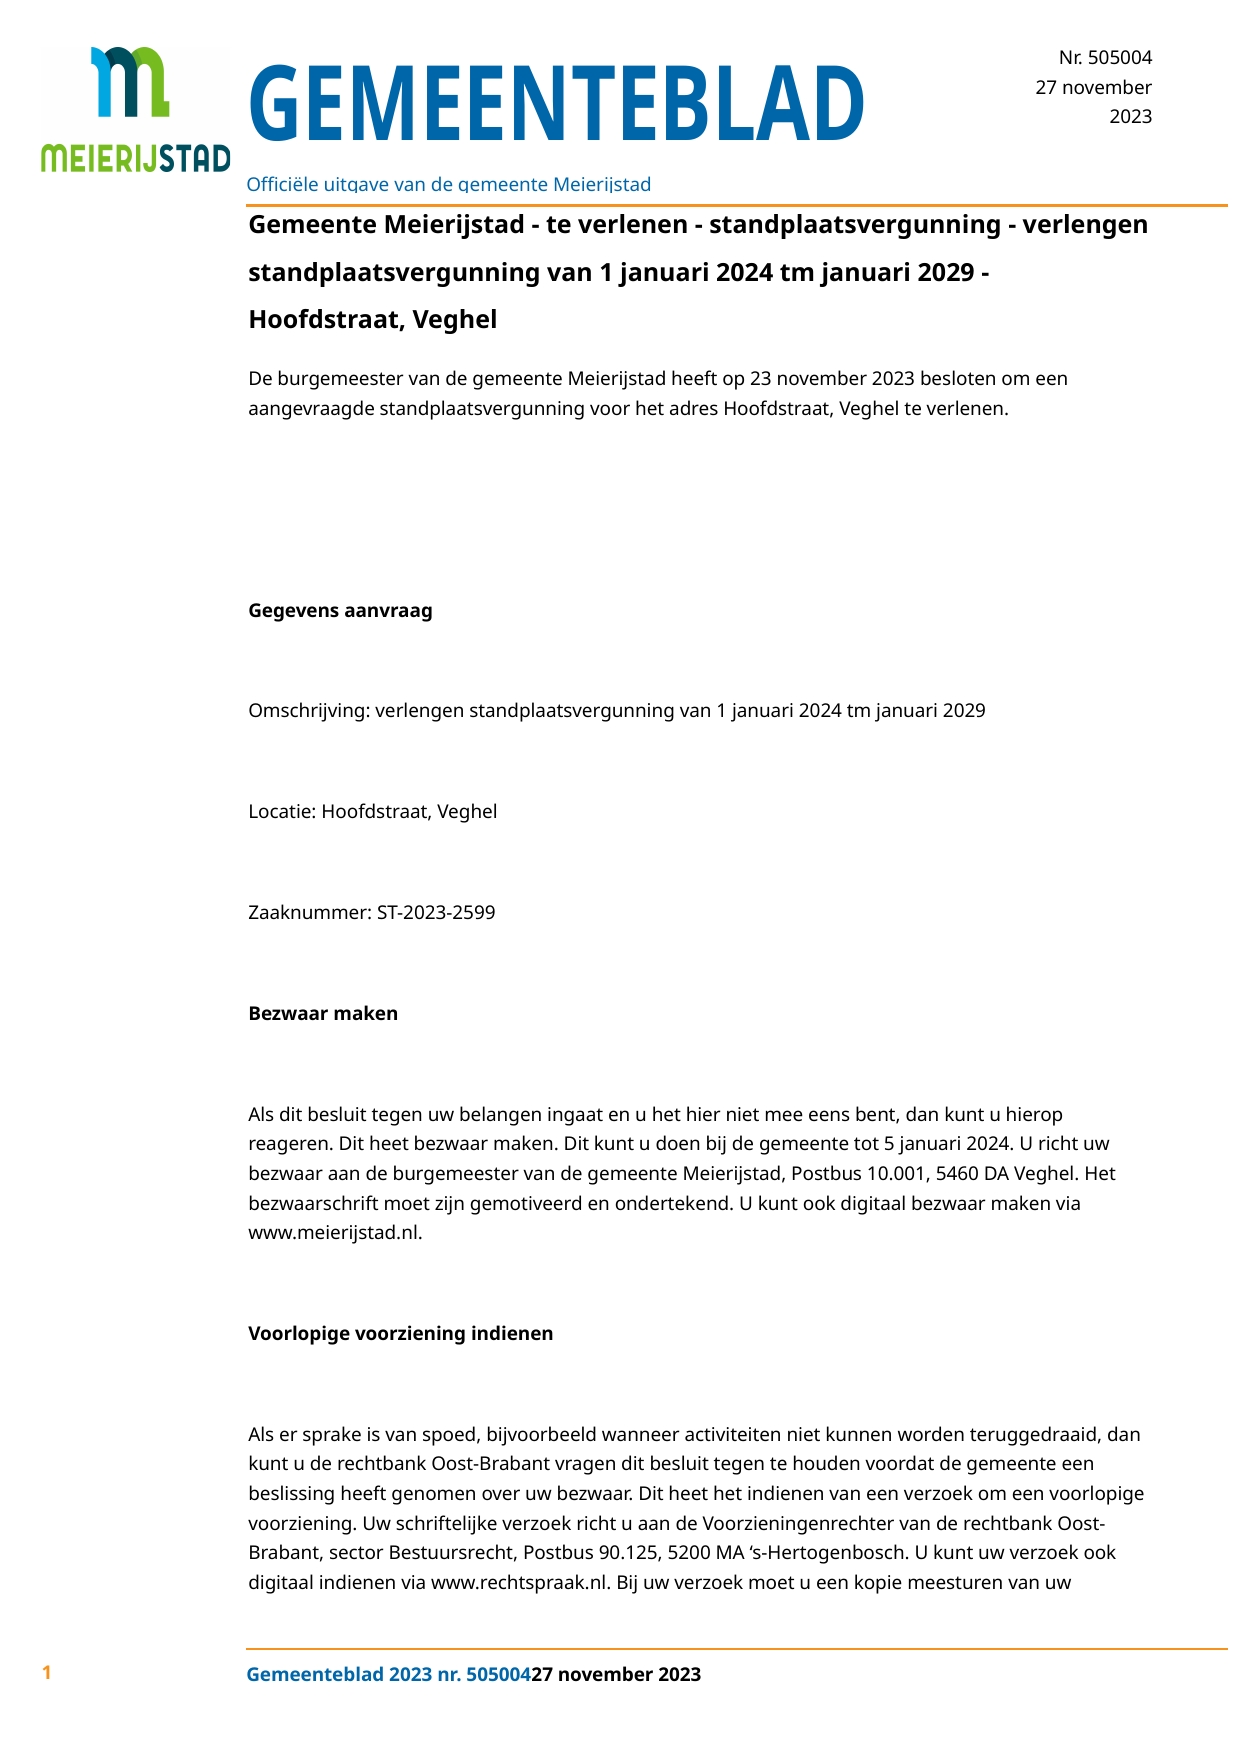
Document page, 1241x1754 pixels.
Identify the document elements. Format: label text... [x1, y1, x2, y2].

text Gemeente Meierijstad - te verlenen - standplaatsvergunning - verlengen standplaatsvergunning van 1 januari 2024 tm januari 2029 - Hoofdstraat, Veghel [248, 207, 1152, 336]
text Locatie: Hoofdstraat, Veghel [248, 798, 1152, 824]
text Bezwaar maken [248, 1000, 1152, 1026]
text Zaaknummer: ST-2023-2599 [248, 899, 1152, 925]
text Als er sprake is van spoed, bijvoorbeeld wanneer activiteiten niet kunnen worden teruggedraaid, dan kunt u de rechtbank Oost-Brabant vragen dit besluit tegen te houden voordat de gemeente een beslissing heeft genomen over uw bezwaar. Dit heet het indienen van een verzoek om een voorlopige voorziening. Uw schriftelijke verzoek richt u aan de Voorzieningenrechter van de rechtbank Oost-Brabant, sector Bestuursrecht, Postbus 90.125, 5200 MA ‘s-Hertogenbosch. U kunt uw verzoek ook digitaal indienen via www.rechtspraak.nl. Bij uw verzoek moet u een kopie meesturen van uw [248, 1421, 1152, 1594]
text Omschrijving: verlengen standplaatsvergunning van 1 januari 2024 tm januari 2029 [248, 698, 1152, 723]
text Voorlopige voorziening indienen [248, 1320, 1152, 1346]
text Gegevens aanvraag [248, 597, 1152, 622]
text De burgemeester van de gemeente Meierijstad heeft op 23 november 2023 besloten om een aangevraagde standplaatsvergunning voor het adres Hoofdstraat, Veghel te verlenen. [248, 366, 1152, 421]
picture [41, 47, 231, 172]
text Als dit besluit tegen uw belangen ingaat en u het hier niet mee eens bent, dan kunt u hierop reageren. Dit heet bezwaar maken. Dit kunt u doen bij de gemeente tot 5 januari 2024. U richt uw bezwaar aan de burgemeester van de gemeente Meierijstad, Postbus 10.001, 5460 DA Veghel. Het bezwaarschrift moet zijn gemotiveerd en ondertekend. U kunt ook digitaal bezwaar maken via www.meierijstad.nl. [248, 1101, 1152, 1245]
